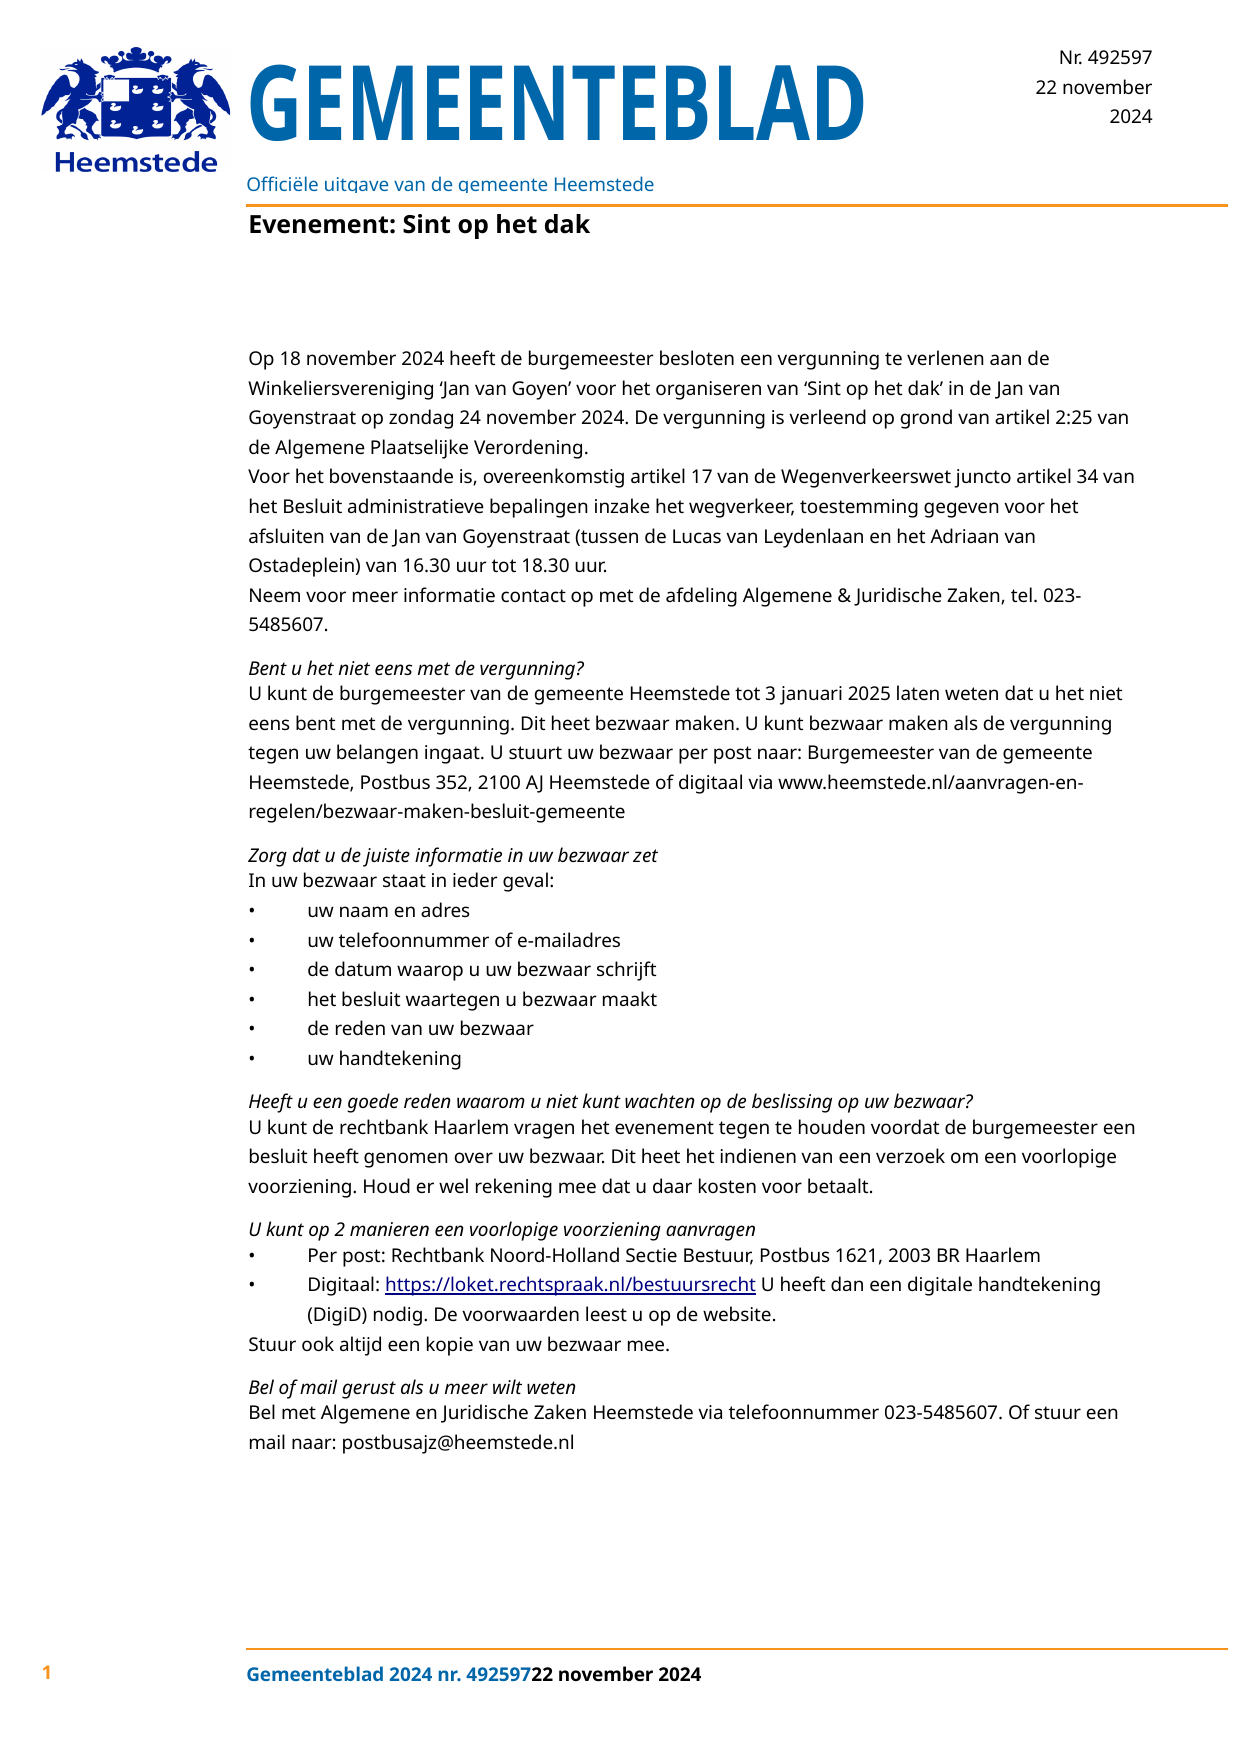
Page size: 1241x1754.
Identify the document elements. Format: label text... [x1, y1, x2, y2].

text Stuur ook altijd een kopie van uw bezwaar mee. [248, 1331, 1152, 1356]
text Op 18 november 2024 heeft de burgemeester besloten een vergunning te verlenen aan de Winkeliersvereniging ‘Jan van Goyen’ voor het organiseren van ‘Sint op het dak’ in de Jan van Goyenstraat op zondag 24 november 2024. De vergunning is verleend op grond van artikel 2:25 van de Algemene Plaatselijke Verordening. [248, 345, 1152, 460]
text Neem voor meer informatie contact op met de afdeling Algemene & Juridische Zaken, tel. 023-5485607. [248, 582, 1152, 637]
list uw telefoonnummer of e-mailadres [248, 927, 1152, 952]
text Evenement: Sint op het dak [248, 207, 1152, 241]
picture [41, 47, 231, 172]
text Zorg dat u de juiste informatie in uw bezwaar zet [248, 842, 1152, 868]
text Bel of mail gerust als u meer wilt weten [248, 1374, 1152, 1399]
text In uw bezwaar staat in ieder geval: [248, 868, 1152, 893]
list de reden van uw bezwaar [248, 1016, 1152, 1041]
text U kunt de burgemeester van de gemeente Heemstede tot 3 januari 2025 laten weten dat u het niet eens bent met de vergunning. Dit heet bezwaar maken. U kunt bezwaar maken als de vergunning tegen uw belangen ingaat. U stuurt uw bezwaar per post naar: Burgemeester van de gemeente Heemstede, Postbus 352, 2100 AJ Heemstede of digitaal via www.heemstede.nl/aanvragen-en-regelen/bezwaar-maken-besluit-gemeente [248, 680, 1152, 824]
text Bent u het niet eens met de vergunning? [248, 655, 1152, 680]
text Heeft u een goede reden waarom u niet kunt wachten op de beslissing op uw bezwaar? [248, 1088, 1152, 1114]
list uw handtekening [248, 1045, 1152, 1071]
list uw naam en adres [248, 897, 1152, 923]
list Per post: Rechtbank Noord-Holland Sectie Bestuur, Postbus 1621, 2003 BR Haarlem [248, 1242, 1152, 1268]
list de datum waarop u uw bezwaar schrijft [248, 956, 1152, 982]
text U kunt de rechtbank Haarlem vragen het evenement tegen te houden voordat de burgemeester een besluit heeft genomen over uw bezwaar. Dit heet het indienen van een verzoek om een voorlopige voorziening. Houd er wel rekening mee dat u daar kosten voor betaalt. [248, 1114, 1152, 1199]
text U kunt op 2 manieren een voorlopige voorziening aanvragen [248, 1216, 1152, 1242]
text Voor het bovenstaande is, overeenkomstig artikel 17 van de Wegenverkeerswet juncto artikel 34 van het Besluit administratieve bepalingen inzake het wegverkeer, toestemming gegeven voor het afsluiten van de Jan van Goyenstraat (tussen de Lucas van Leydenlaan en het Adriaan van Ostadeplein) van 16.30 uur tot 18.30 uur. [248, 464, 1152, 578]
list het besluit waartegen u bezwaar maakt [248, 986, 1152, 1012]
text Bel met Algemene en Juridische Zaken Heemstede via telefoonnummer 023-5485607. Of stuur een mail naar: postbusajz@heemstede.nl [248, 1399, 1152, 1455]
list Digitaal: https://loket.rechtspraak.nl/bestuursrecht U heeft dan een digitale handtekening (DigiD) nodig. De voorwaarden leest u op de website. [248, 1272, 1152, 1327]
